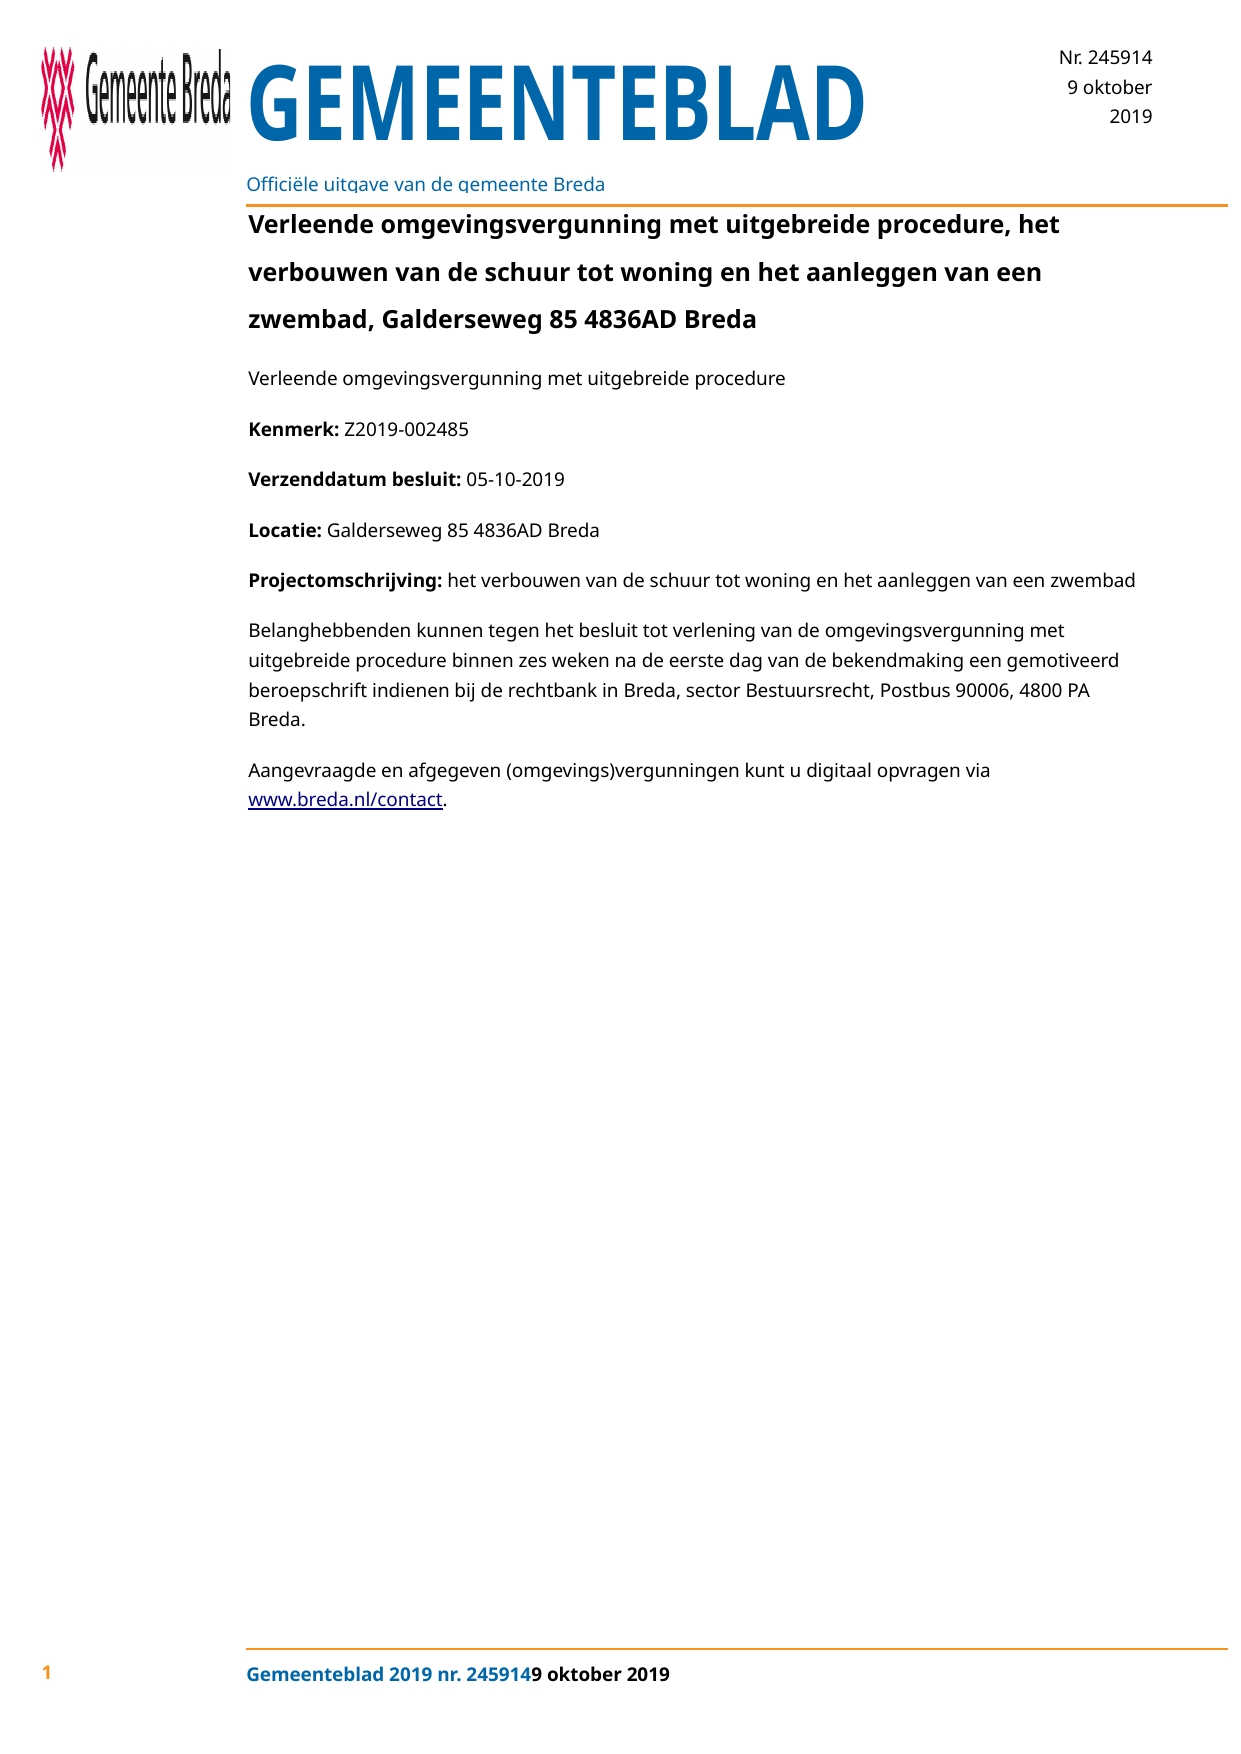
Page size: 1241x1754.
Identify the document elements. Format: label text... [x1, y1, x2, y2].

picture [41, 47, 231, 172]
text Verleende omgevingsvergunning met uitgebreide procedure, het verbouwen van de schuur tot woning en het aanleggen van een zwembad, Galderseweg 85 4836AD Breda [248, 207, 1152, 336]
text Kenmerk: Z2019-002485 [248, 416, 1152, 442]
text Verleende omgevingsvergunning met uitgebreide procedure [248, 366, 1152, 391]
text Verzenddatum besluit: 05-10-2019 [248, 466, 1152, 492]
text Belanghebbenden kunnen tegen het besluit tot verlening van de omgevingsvergunning met uitgebreide procedure binnen zes weken na de eerste dag van de bekendmaking een gemotiveerd beroepschrift indienen bij de rechtbank in Breda, sector Bestuursrecht, Postbus 90006, 4800 PA Breda. [248, 618, 1152, 732]
text Locatie: Galderseweg 85 4836AD Breda [248, 517, 1152, 542]
text Projectomschrijving: het verbouwen van de schuur tot woning en het aanleggen van een zwembad [248, 567, 1152, 593]
text Aangevraagde en afgegeven (omgevings)vergunningen kunt u digitaal opvragen via www.breda.nl/contact. [248, 757, 1152, 812]
